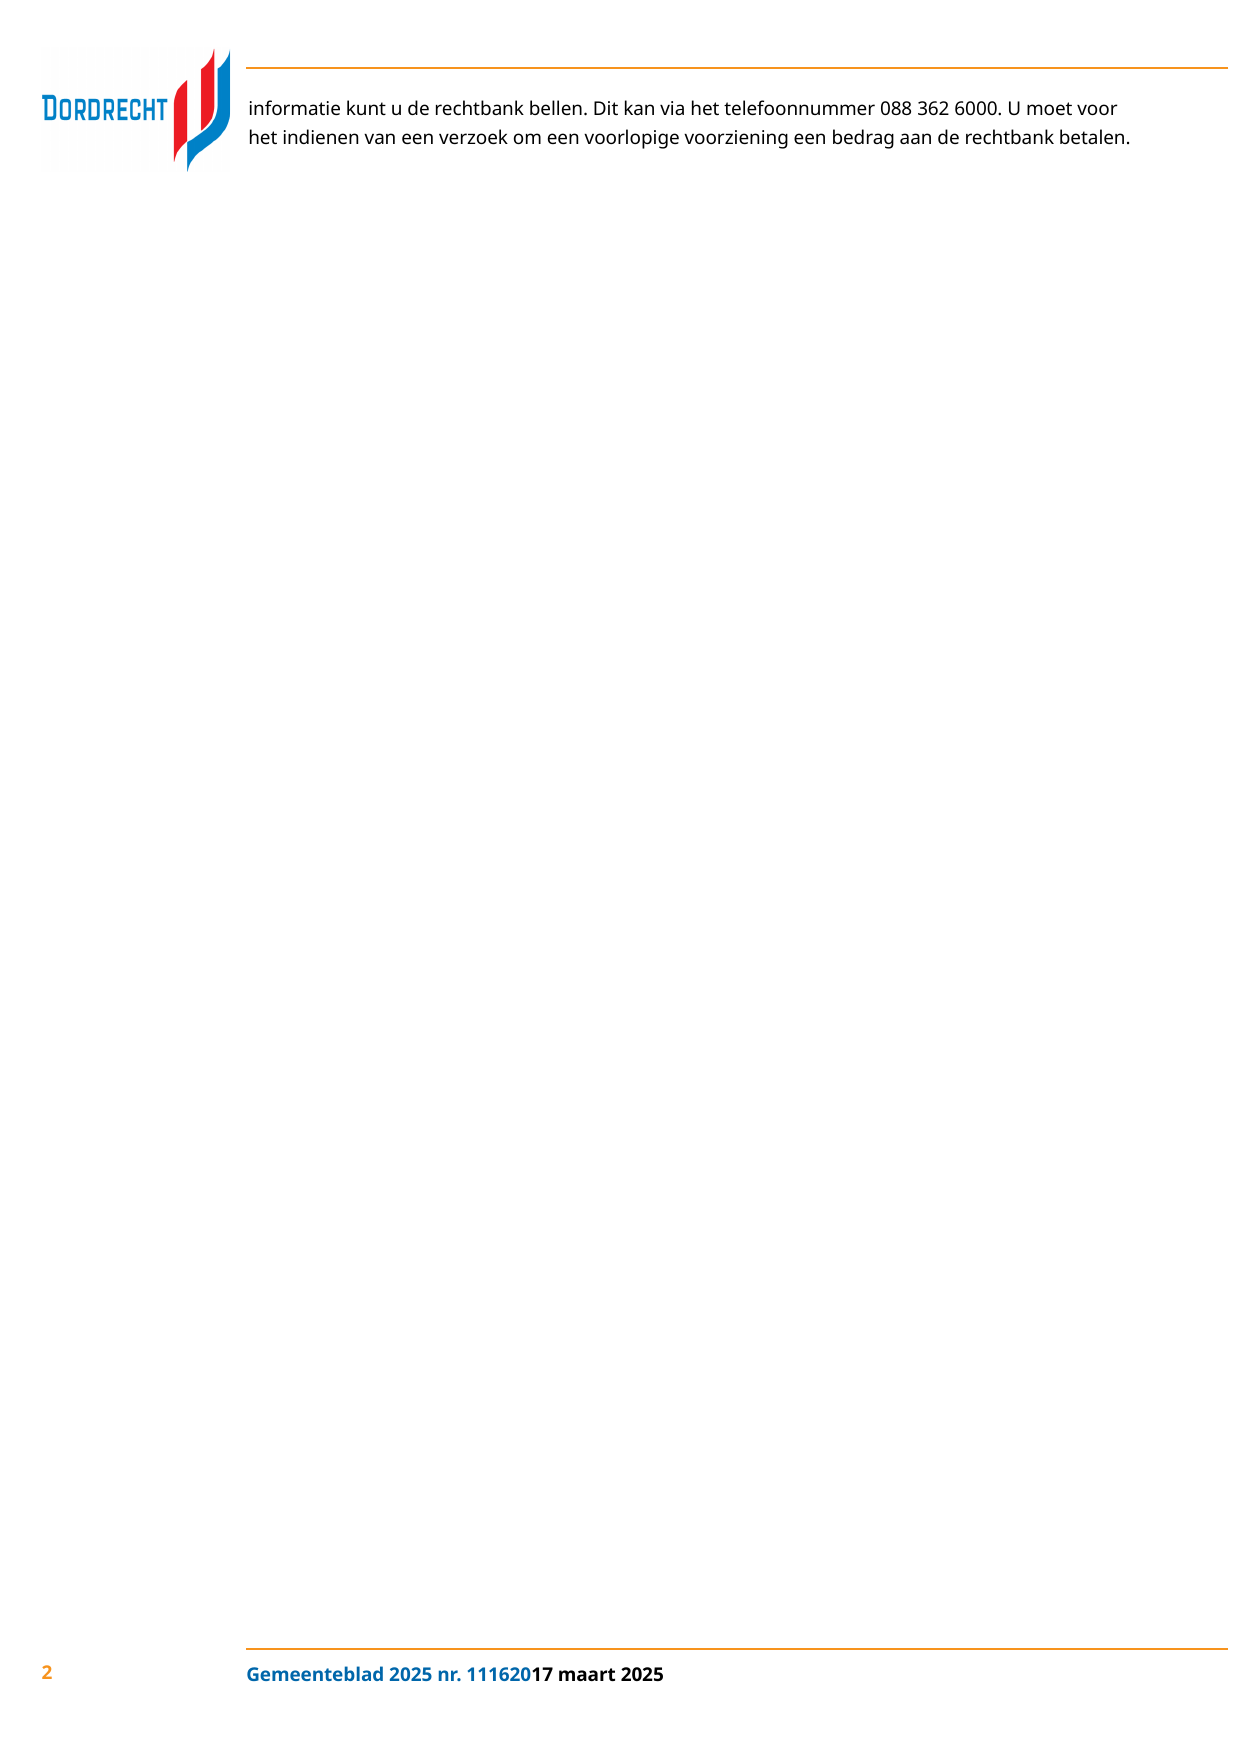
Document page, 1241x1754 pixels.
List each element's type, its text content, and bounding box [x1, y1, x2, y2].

text informatie kunt u de rechtbank bellen. Dit kan via het telefoonnummer 088 362 6000. U moet voor het indienen van een verzoek om een voorlopige voorziening een bedrag aan de rechtbank betalen. [248, 95, 1152, 150]
picture [41, 47, 231, 172]
